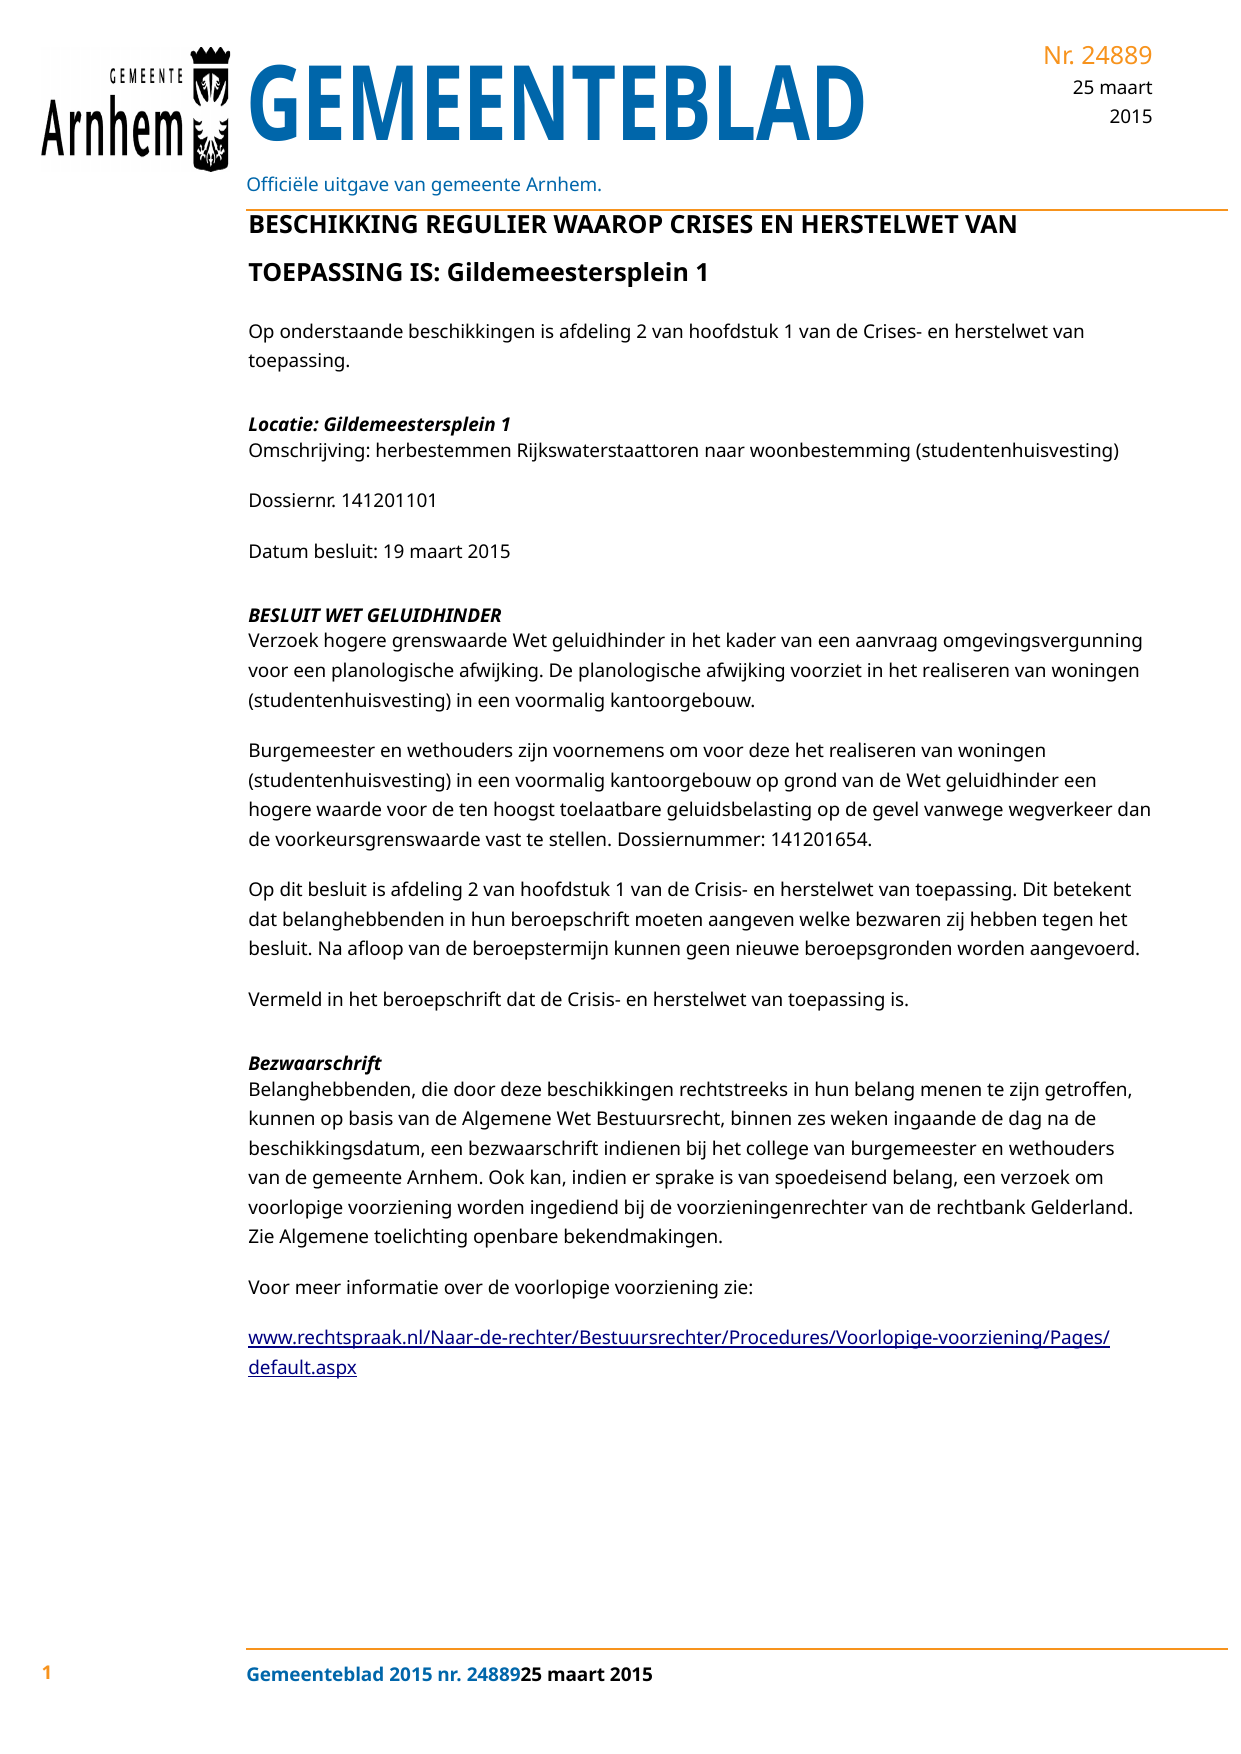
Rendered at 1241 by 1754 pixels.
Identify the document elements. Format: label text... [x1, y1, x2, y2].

text www.rechtspraak.nl/Naar-de-rechter/Bestuursrechter/Procedures/Voorlopige-voorziening/Pages/default.aspx [248, 1324, 1152, 1380]
text Op onderstaande beschikkingen is afdeling 2 van hoofdstuk 1 van de Crises- en herstelwet van toepassing. [248, 318, 1152, 373]
text BESLUIT WET GELUIDHINDER [248, 602, 1152, 628]
text Omschrijving: herbestemmen Rijkswaterstaattoren naar woonbestemming (studentenhuisvesting) [248, 437, 1152, 463]
text Bezwaarschrift [248, 1050, 1152, 1076]
text BESCHIKKING REGULIER WAAROP CRISES EN HERSTELWET VAN TOEPASSING IS: Gildemeestersplein 1 [248, 211, 1152, 288]
text Datum besluit: 19 maart 2015 [248, 538, 1152, 564]
text Op dit besluit is afdeling 2 van hoofdstuk 1 van de Crisis- en herstelwet van toepassing. Dit betekent dat belanghebbenden in hun beroepschrift moeten aangeven welke bezwaren zij hebben tegen het besluit. Na afloop van de beroepstermijn kunnen geen nieuwe beroepsgronden worden aangevoerd. [248, 876, 1152, 961]
text Locatie: Gildemeestersplein 1 [248, 411, 1152, 437]
text Burgemeester en wethouders zijn voornemens om voor deze het realiseren van woningen (studentenhuisvesting) in een voormalig kantoorgebouw op grond van de Wet geluidhinder een hogere waarde voor de ten hoogst toelaatbare geluidsbelasting op de gevel vanwege wegverkeer dan de voorkeursgrenswaarde vast te stellen. Dossiernummer: 141201654. [248, 737, 1152, 852]
text Vermeld in het beroepschrift dat de Crisis- en herstelwet van toepassing is. [248, 986, 1152, 1012]
text Dossiernr. 141201101 [248, 488, 1152, 513]
text Belanghebbenden, die door deze beschikkingen rechtstreeks in hun belang menen te zijn getroffen, kunnen op basis van de Algemene Wet Bestuursrecht, binnen zes weken ingaande de dag na de beschikkingsdatum, een bezwaarschrift indienen bij het college van burgemeester en wethouders van de gemeente Arnhem. Ook kan, indien er sprake is van spoedeisend belang, een verzoek om voorlopige voorziening worden ingediend bij de voorzieningenrechter van de rechtbank Gelderland. Zie Algemene toelichting openbare bekendmakingen. [248, 1076, 1152, 1249]
text Verzoek hogere grenswaarde Wet geluidhinder in het kader van een aanvraag omgevingsvergunning voor een planologische afwijking. De planologische afwijking voorziet in het realiseren van woningen (studentenhuisvesting) in een voormalig kantoorgebouw. [248, 628, 1152, 713]
text Voor meer informatie over de voorlopige voorziening zie: [248, 1274, 1152, 1300]
picture [41, 47, 231, 172]
